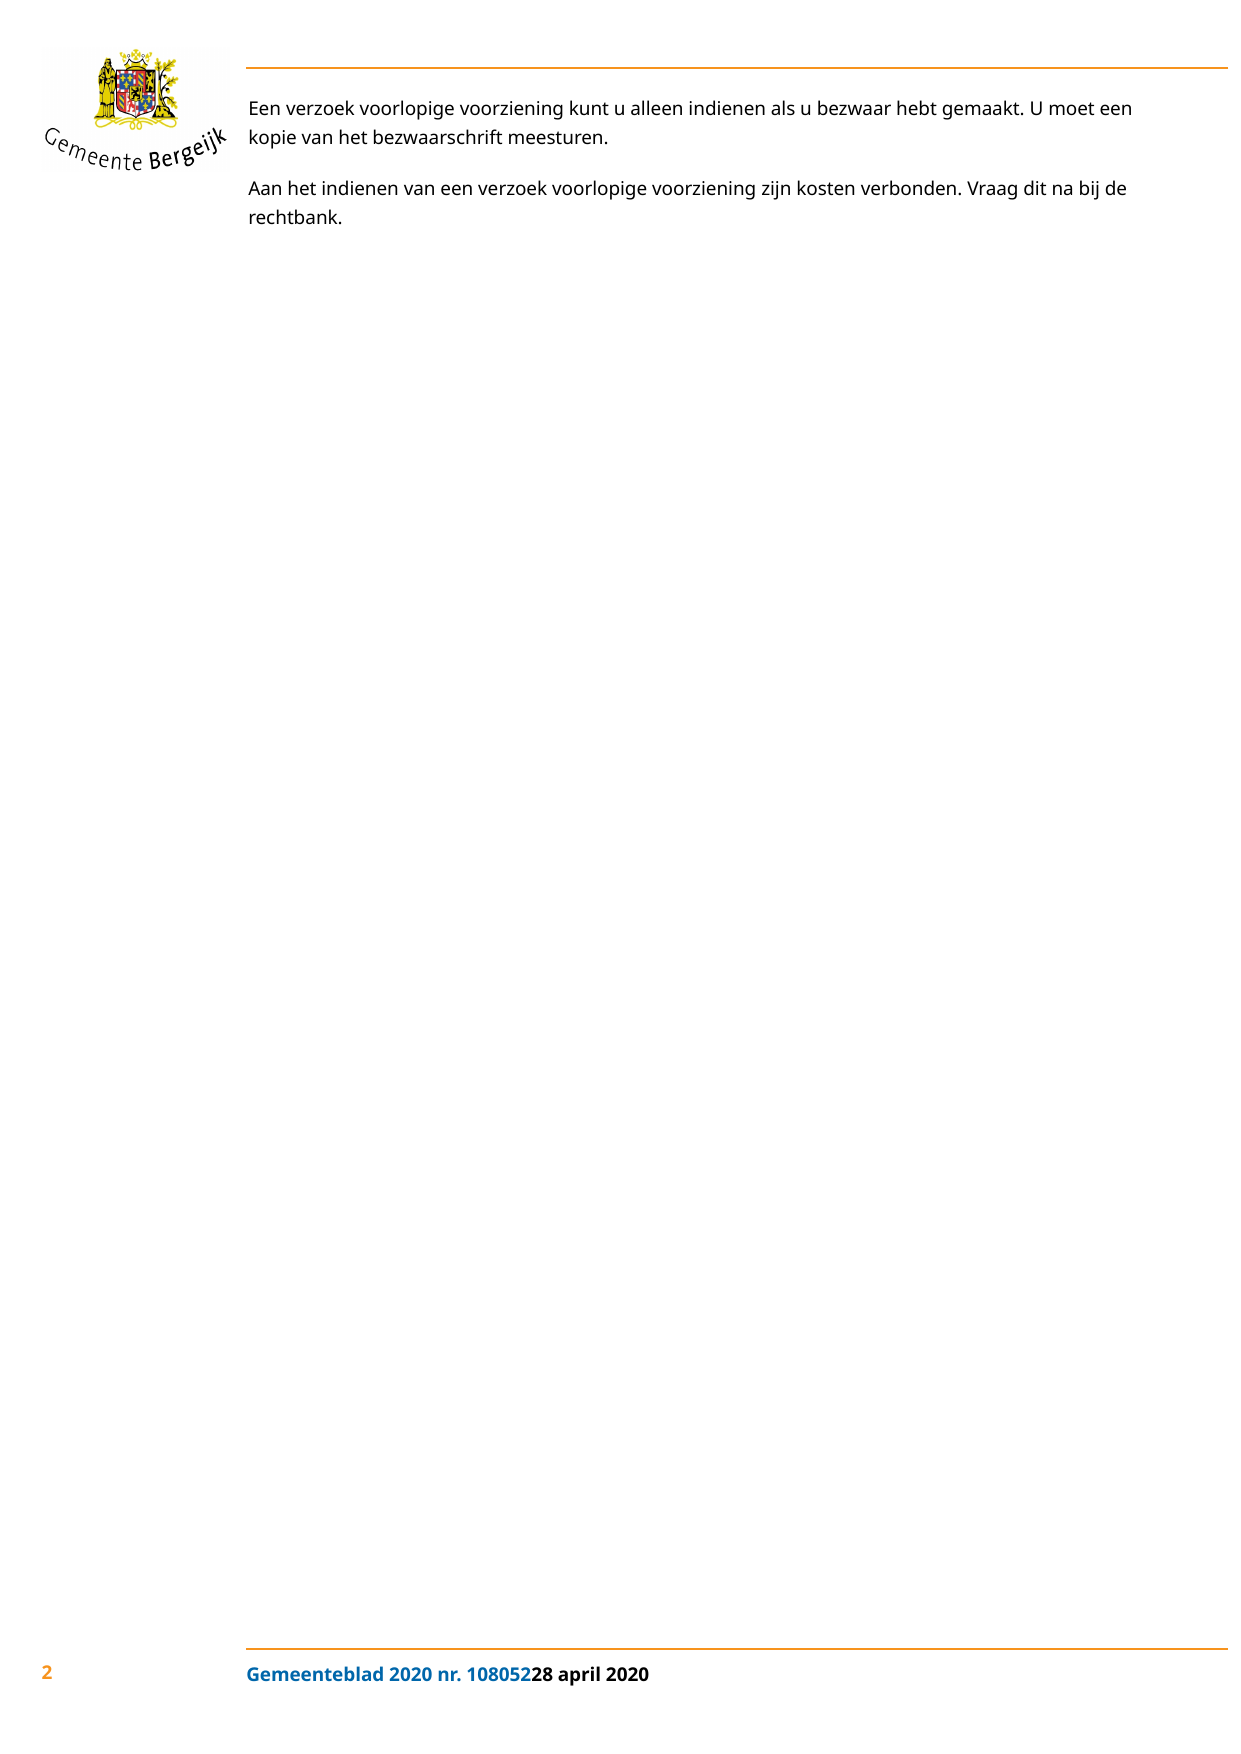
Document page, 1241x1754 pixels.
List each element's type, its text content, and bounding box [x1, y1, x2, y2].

picture [41, 47, 231, 172]
text Een verzoek voorlopige voorziening kunt u alleen indienen als u bezwaar hebt gemaakt. U moet een kopie van het bezwaarschrift meesturen. [248, 95, 1152, 150]
text Aan het indienen van een verzoek voorlopige voorziening zijn kosten verbonden. Vraag dit na bij de rechtbank. [248, 175, 1152, 230]
